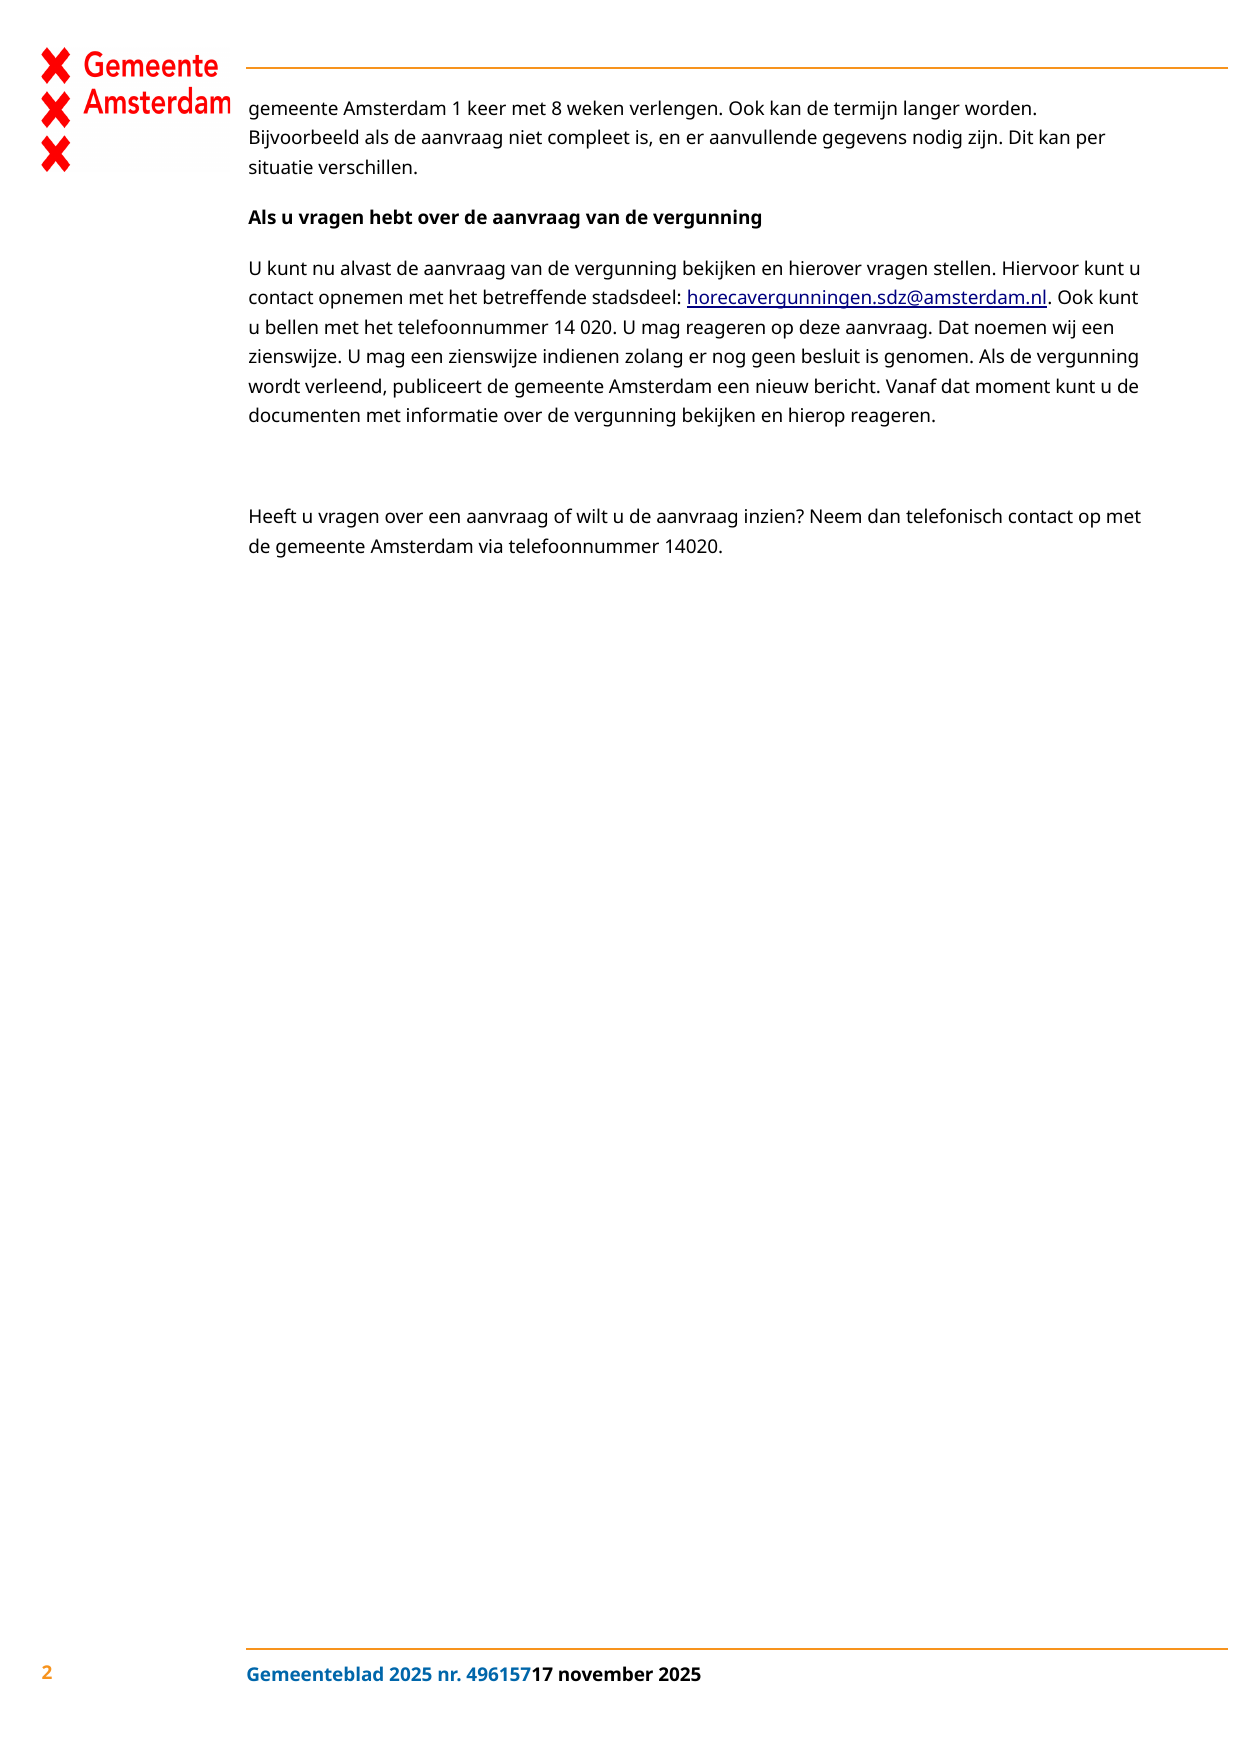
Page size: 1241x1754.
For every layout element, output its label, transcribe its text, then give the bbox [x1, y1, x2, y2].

text Als u vragen hebt over de aanvraag van de vergunning [248, 204, 1152, 230]
text gemeente Amsterdam 1 keer met 8 weken verlengen. Ook kan de termijn langer worden. Bijvoorbeeld als de aanvraag niet compleet is, en er aanvullende gegevens nodig zijn. Dit kan per situatie verschillen. [248, 95, 1152, 180]
picture [41, 47, 231, 172]
text U kunt nu alvast de aanvraag van de vergunning bekijken en hierover vragen stellen. Hiervoor kunt u contact opnemen met het betreffende stadsdeel: horecavergunningen.sdz@amsterdam.nl. Ook kunt u bellen met het telefoonnummer 14 020. U mag reageren op deze aanvraag. Dat noemen wij een zienswijze. U mag een zienswijze indienen zolang er nog geen besluit is genomen. Als de vergunning wordt verleend, publiceert de gemeente Amsterdam een nieuw bericht. Vanaf dat moment kunt u de documenten met informatie over de vergunning bekijken en hierop reageren. [248, 255, 1152, 428]
text Heeft u vragen over een aanvraag of wilt u de aanvraag inzien? Neem dan telefonisch contact op met de gemeente Amsterdam via telefoonnummer 14020. [248, 503, 1152, 559]
